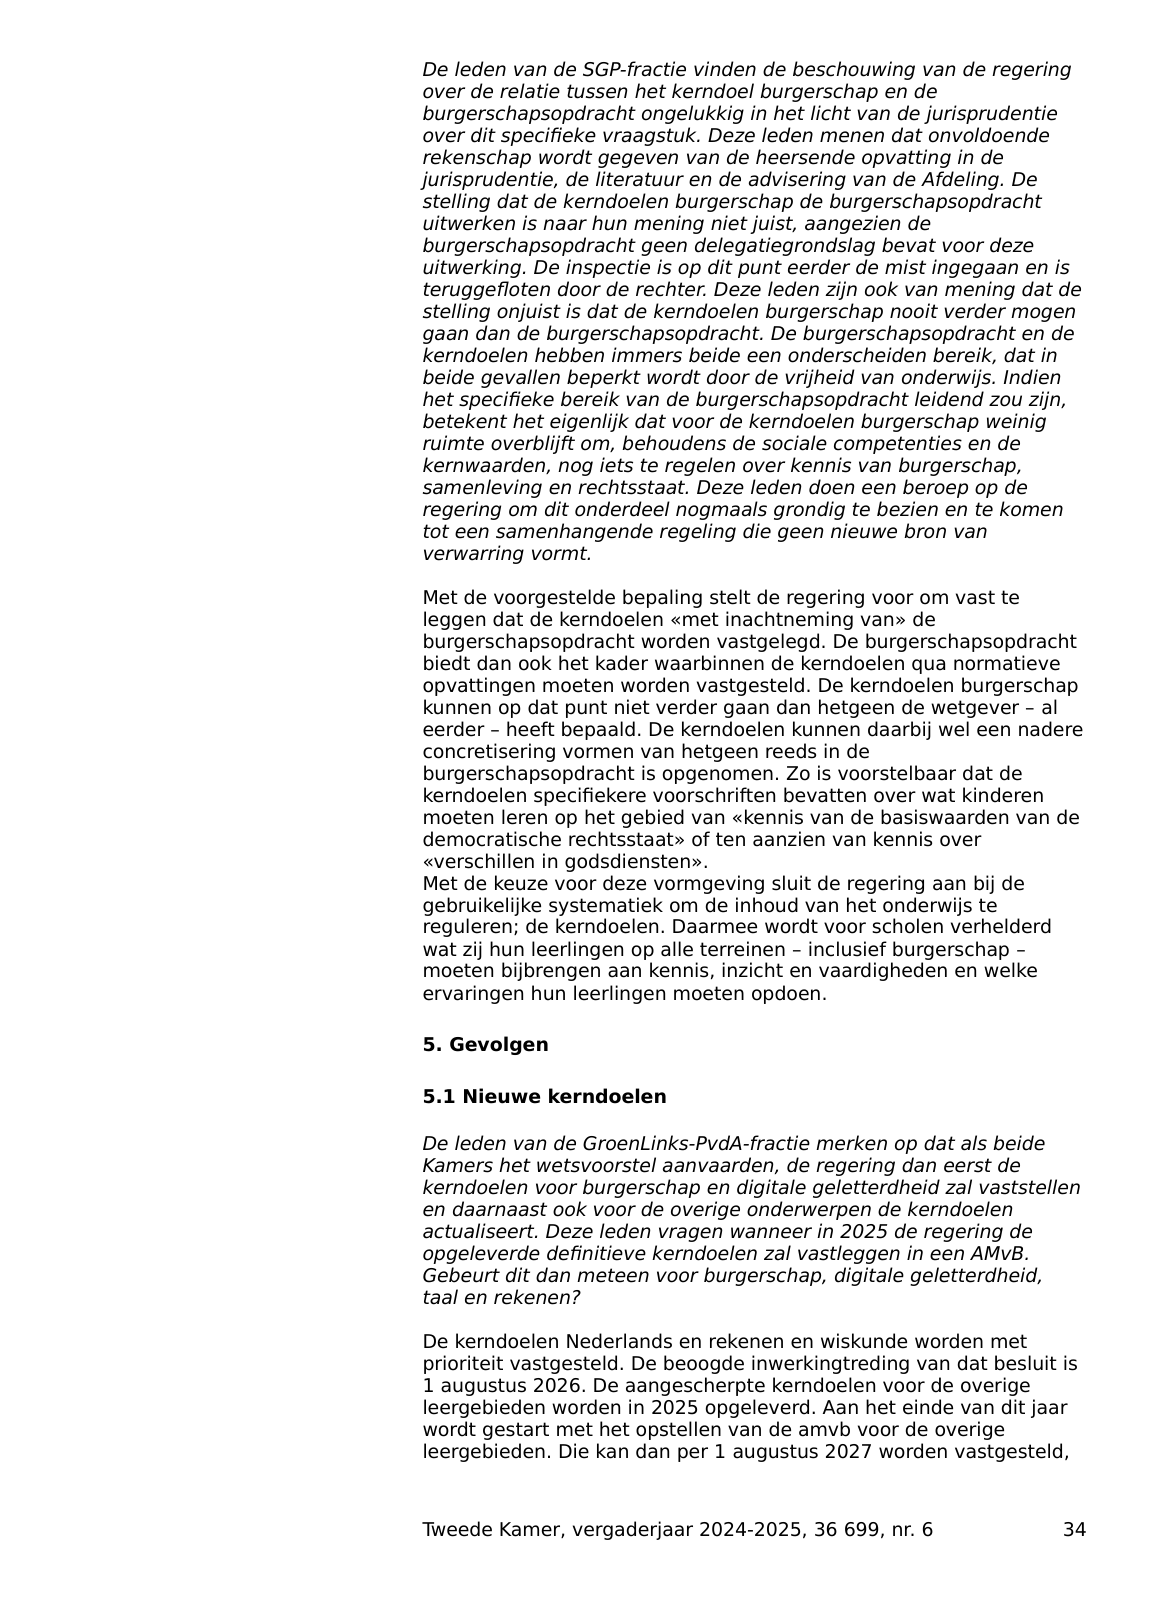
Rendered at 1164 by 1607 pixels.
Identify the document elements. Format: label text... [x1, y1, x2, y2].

text Met de voorgestelde bepaling stelt de regering voor om vast te leggen dat de kerndoelen «met inachtneming van» de burgerschapsopdracht worden vastgelegd. De burgerschapsopdracht biedt dan ook het kader waarbinnen de kerndoelen qua normatieve opvattingen moeten worden vastgesteld. De kerndoelen burgerschap kunnen op dat punt niet verder gaan dan hetgeen de wetgever – al eerder – heeft bepaald. De kerndoelen kunnen daarbij wel een nadere concretisering vormen van hetgeen reeds in de burgerschapsopdracht is opgenomen. Zo is voorstelbaar dat de kerndoelen specifiekere voorschriften bevatten over wat kinderen moeten leren op het gebied van «kennis van de basiswaarden van de democratische rechtsstaat» of ten aanzien van kennis over «verschillen in godsdiensten». [422, 587, 1087, 872]
subtitle 5. Gevolgen [422, 1034, 1087, 1056]
text Met de keuze voor deze vormgeving sluit de regering aan bij de gebruikelijke systematiek om de inhoud van het onderwijs te reguleren; de kerndoelen. Daarmee wordt voor scholen verhelderd wat zij hun leerlingen op alle terreinen – inclusief burgerschap – moeten bijbrengen aan kennis, inzicht en vaardigheden en welke ervaringen hun leerlingen moeten opdoen. [422, 872, 1087, 1004]
text De leden van de SGP-fractie vinden de beschouwing van de regering over de relatie tussen het kerndoel burgerschap en de burgerschapsopdracht ongelukkig in het licht van de jurisprudentie over dit specifieke vraagstuk. Deze leden menen dat onvoldoende rekenschap wordt gegeven van de heersende opvatting in de jurisprudentie, de literatuur en de advisering van de Afdeling. De stelling dat de kerndoelen burgerschap de burgerschapsopdracht uitwerken is naar hun mening niet juist, aangezien de burgerschapsopdracht geen delegatiegrondslag bevat voor deze uitwerking. De inspectie is op dit punt eerder de mist ingegaan en is teruggefloten door de rechter. Deze leden zijn ook van mening dat de stelling onjuist is dat de kerndoelen burgerschap nooit verder mogen gaan dan de burgerschapsopdracht. De burgerschapsopdracht en de kerndoelen hebben immers beide een onderscheiden bereik, dat in beide gevallen beperkt wordt door de vrijheid van onderwijs. Indien het specifieke bereik van de burgerschapsopdracht leidend zou zijn, betekent het eigenlijk dat voor de kerndoelen burgerschap weinig ruimte overblijft om, behoudens de sociale competenties en de kernwaarden, nog iets te regelen over kennis van burgerschap, samenleving en rechtsstaat. Deze leden doen een beroep op de regering om dit onderdeel nogmaals grondig te bezien en te komen tot een samenhangende regeling die geen nieuwe bron van verwarring vormt. [422, 59, 1087, 564]
text De kerndoelen Nederlands en rekenen en wiskunde worden met prioriteit vastgesteld. De beoogde inwerkingtreding van dat besluit is 1 augustus 2026. De aangescherpte kerndoelen voor de overige leergebieden worden in 2025 opgeleverd. Aan het einde van dit jaar wordt gestart met het opstellen van de amvb voor de overige leergebieden. Die kan dan per 1 augustus 2027 worden vastgesteld, [422, 1331, 1087, 1463]
subtitle 5.1 Nieuwe kerndoelen [422, 1086, 1087, 1108]
text De leden van de GroenLinks-PvdA-fractie merken op dat als beide Kamers het wetsvoorstel aanvaarden, de regering dan eerst de kerndoelen voor burgerschap en digitale geletterdheid zal vaststellen en daarnaast ook voor de overige onderwerpen de kerndoelen actualiseert. Deze leden vragen wanneer in 2025 de regering de opgeleverde definitieve kerndoelen zal vastleggen in een AMvB. Gebeurt dit dan meteen voor burgerschap, digitale geletterdheid, taal en rekenen? [422, 1133, 1087, 1309]
